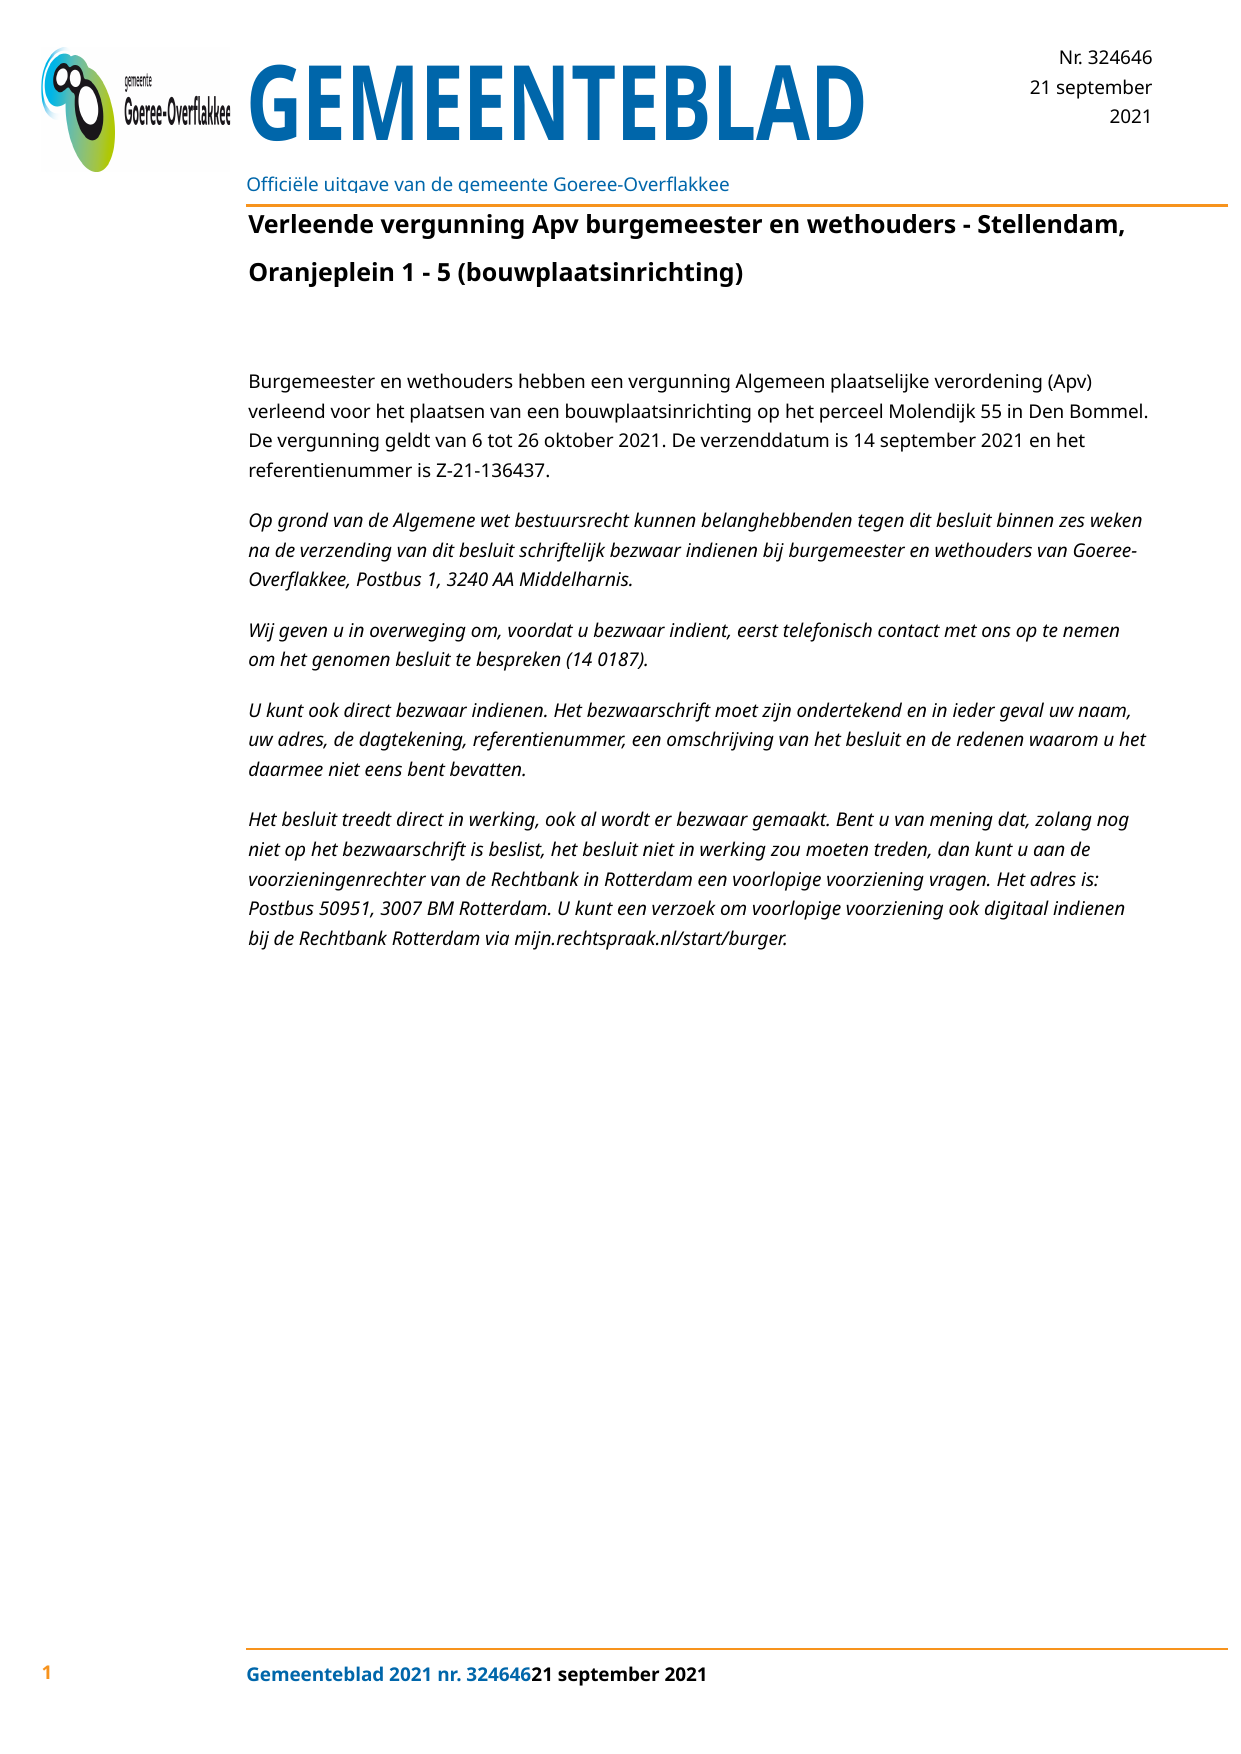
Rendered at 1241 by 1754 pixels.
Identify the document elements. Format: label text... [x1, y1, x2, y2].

text Op grond van de Algemene wet bestuursrecht kunnen belanghebbenden tegen dit besluit binnen zes weken na de verzending van dit besluit schriftelijk bezwaar indienen bij burgemeester en wethouders van Goeree-Overflakkee, Postbus 1, 3240 AA Middelharnis. [248, 507, 1152, 592]
text Het besluit treedt direct in werking, ook al wordt er bezwaar gemaakt. Bent u van mening dat, zolang nog niet op het bezwaarschrift is beslist, het besluit niet in werking zou moeten treden, dan kunt u aan de voorzieningenrechter van de Rechtbank in Rotterdam een voorlopige voorziening vragen. Het adres is: Postbus 50951, 3007 BM Rotterdam. U kunt een verzoek om voorlopige voorziening ook digitaal indienen bij de Rechtbank Rotterdam via mijn.rechtspraak.nl/start/burger. [248, 807, 1152, 951]
text Wij geven u in overweging om, voordat u bezwaar indient, eerst telefonisch contact met ons op te nemen om het genomen besluit te bespreken (14 0187). [248, 617, 1152, 672]
text Burgemeester en wethouders hebben een vergunning Algemeen plaatselijke verordening (Apv) verleend voor het plaatsen van een bouwplaatsinrichting op het perceel Molendijk 55 in Den Bommel. De vergunning geldt van 6 tot 26 oktober 2021. De verzenddatum is 14 september 2021 en het referentienummer is Z-21-136437. [248, 368, 1152, 483]
text Verleende vergunning Apv burgemeester en wethouders - Stellendam, Oranjeplein 1 - 5 (bouwplaatsinrichting) [248, 207, 1152, 288]
picture [41, 47, 231, 172]
text U kunt ook direct bezwaar indienen. Het bezwaarschrift moet zijn ondertekend en in ieder geval uw naam, uw adres, de dagtekening, referentienummer, een omschrijving van het besluit en de redenen waarom u het daarmee niet eens bent bevatten. [248, 697, 1152, 782]
